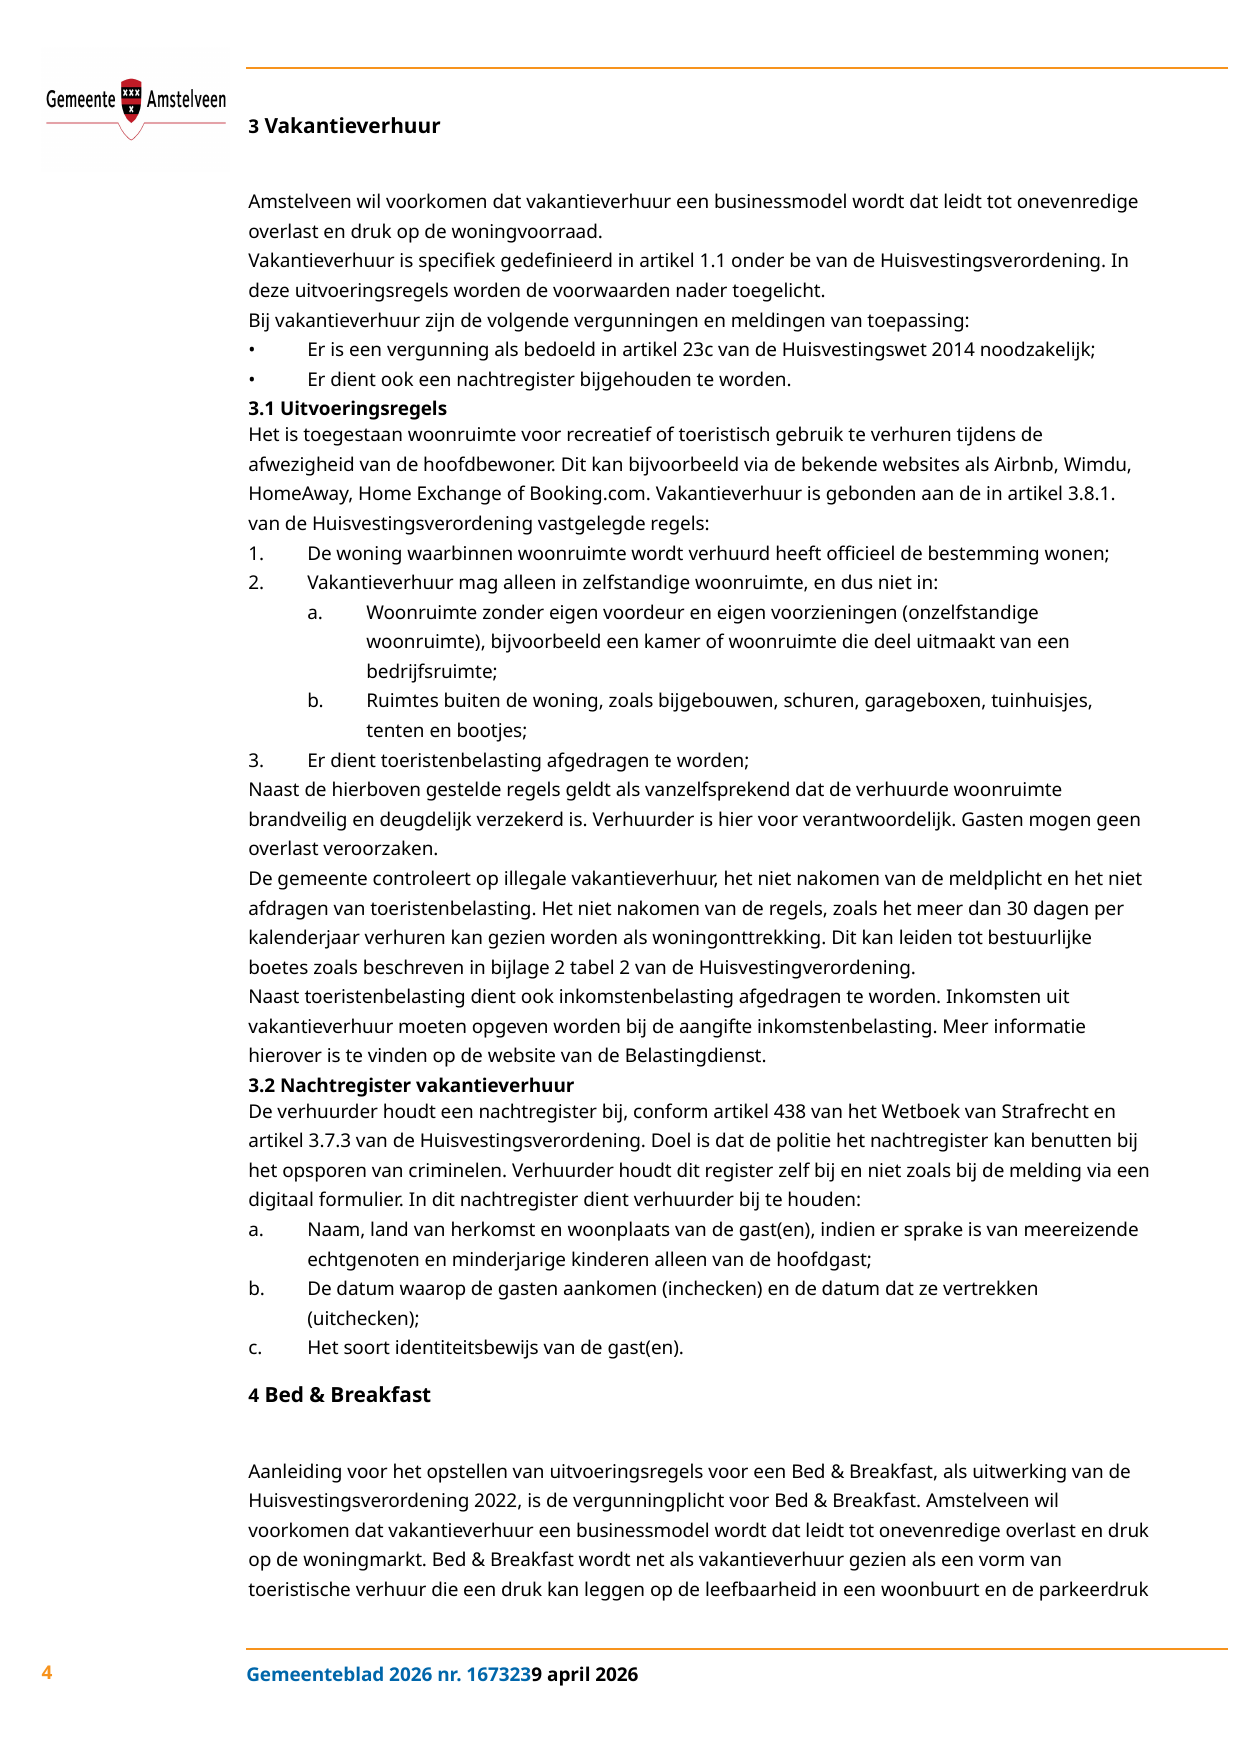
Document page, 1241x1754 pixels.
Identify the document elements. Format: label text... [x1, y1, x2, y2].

list Woonruimte zonder eigen voordeur en eigen voorzieningen (onzelfstandige woonruimte), bijvoorbeeld een kamer of woonruimte die deel uitmaakt van een bedrijfsruimte; [307, 599, 1152, 684]
text 3 Vakantieverhuur [248, 111, 1152, 139]
text 4 Bed & Breakfast [248, 1380, 1152, 1409]
list Vakantieverhuur mag alleen in zelfstandige woonruimte, en dus niet in: [248, 569, 1152, 595]
text De gemeente controleert op illegale vakantieverhuur, het niet nakomen van de meldplicht en het niet afdragen van toeristenbelasting. Het niet nakomen van de regels, zoals het meer dan 30 dagen per kalenderjaar verhuren kan gezien worden als woningonttrekking. Dit kan leiden tot bestuurlijke boetes zoals beschreven in bijlage 2 tabel 2 van de Huisvestingverordening. [248, 865, 1152, 979]
list Ruimtes buiten de woning, zoals bijgebouwen, schuren, garageboxen, tuinhuisjes, tenten en bootjes; [307, 688, 1152, 743]
picture [41, 47, 231, 172]
text Het is toegestaan woonruimte voor recreatief of toeristisch gebruik te verhuren tijdens de afwezigheid van de hoofdbewoner. Dit kan bijvoorbeeld via de bekende websites als Airbnb, Wimdu, HomeAway, Home Exchange of Booking.com. Vakantieverhuur is gebonden aan de in artikel 3.8.1. van de Huisvestingsverordening vastgelegde regels: [248, 421, 1152, 536]
text Aanleiding voor het opstellen van uitvoeringsregels voor een Bed & Breakfast, als uitwerking van de Huisvestingsverordening 2022, is de vergunningplicht voor Bed & Breakfast. Amstelveen wil voorkomen dat vakantieverhuur een businessmodel wordt dat leidt tot onevenredige overlast en druk op de woningmarkt. Bed & Breakfast wordt net als vakantieverhuur gezien als een vorm van toeristische verhuur die een druk kan leggen op de leefbaarheid in een woonbuurt en de parkeerdruk [248, 1458, 1152, 1602]
text Naast toeristenbelasting dient ook inkomstenbelasting afgedragen te worden. Inkomsten uit vakantieverhuur moeten opgeven worden bij de aangifte inkomstenbelasting. Meer informatie hierover is te vinden op de website van de Belastingdienst. [248, 983, 1152, 1068]
list De datum waarop de gasten aankomen (inchecken) en de datum dat ze vertrekken (uitchecken); [248, 1275, 1152, 1331]
text 3.1 Uitvoeringsregels [248, 396, 1152, 421]
list De woning waarbinnen woonruimte wordt verhuurd heeft officieel de bestemming wonen; [248, 540, 1152, 565]
text Vakantieverhuur is specifiek gedefinieerd in artikel 1.1 onder be van de Huisvestingsverordening. In deze uitvoeringsregels worden de voorwaarden nader toegelicht. [248, 248, 1152, 303]
text Bij vakantieverhuur zijn de volgende vergunningen en meldingen van toepassing: [248, 307, 1152, 333]
text Naast de hierboven gestelde regels geldt als vanzelfsprekend dat de verhuurde woonruimte brandveilig en deugdelijk verzekerd is. Verhuurder is hier voor verantwoordelijk. Gasten mogen geen overlast veroorzaken. [248, 776, 1152, 861]
list Er dient toeristenbelasting afgedragen te worden; [248, 747, 1152, 772]
text Amstelveen wil voorkomen dat vakantieverhuur een businessmodel wordt dat leidt tot onevenredige overlast en druk op de woningvoorraad. [248, 188, 1152, 244]
text De verhuurder houdt een nachtregister bij, conform artikel 438 van het Wetboek van Strafrecht en artikel 3.7.3 van de Huisvestingsverordening. Doel is dat de politie het nachtregister kan benutten bij het opsporen van criminelen. Verhuurder houdt dit register zelf bij en niet zoals bij de melding via een digitaal formulier. In dit nachtregister dient verhuurder bij te houden: [248, 1098, 1152, 1212]
list Er is een vergunning als bedoeld in artikel 23c van de Huisvestingswet 2014 noodzakelijk; [248, 336, 1152, 362]
list Naam, land van herkomst en woonplaats van de gast(en), indien er sprake is van meereizende echtgenoten en minderjarige kinderen alleen van de hoofdgast; [248, 1216, 1152, 1272]
list Het soort identiteitsbewijs van de gast(en). [248, 1334, 1152, 1360]
text 3.2 Nachtregister vakantieverhuur [248, 1072, 1152, 1098]
list Er dient ook een nachtregister bijgehouden te worden. [248, 366, 1152, 392]
